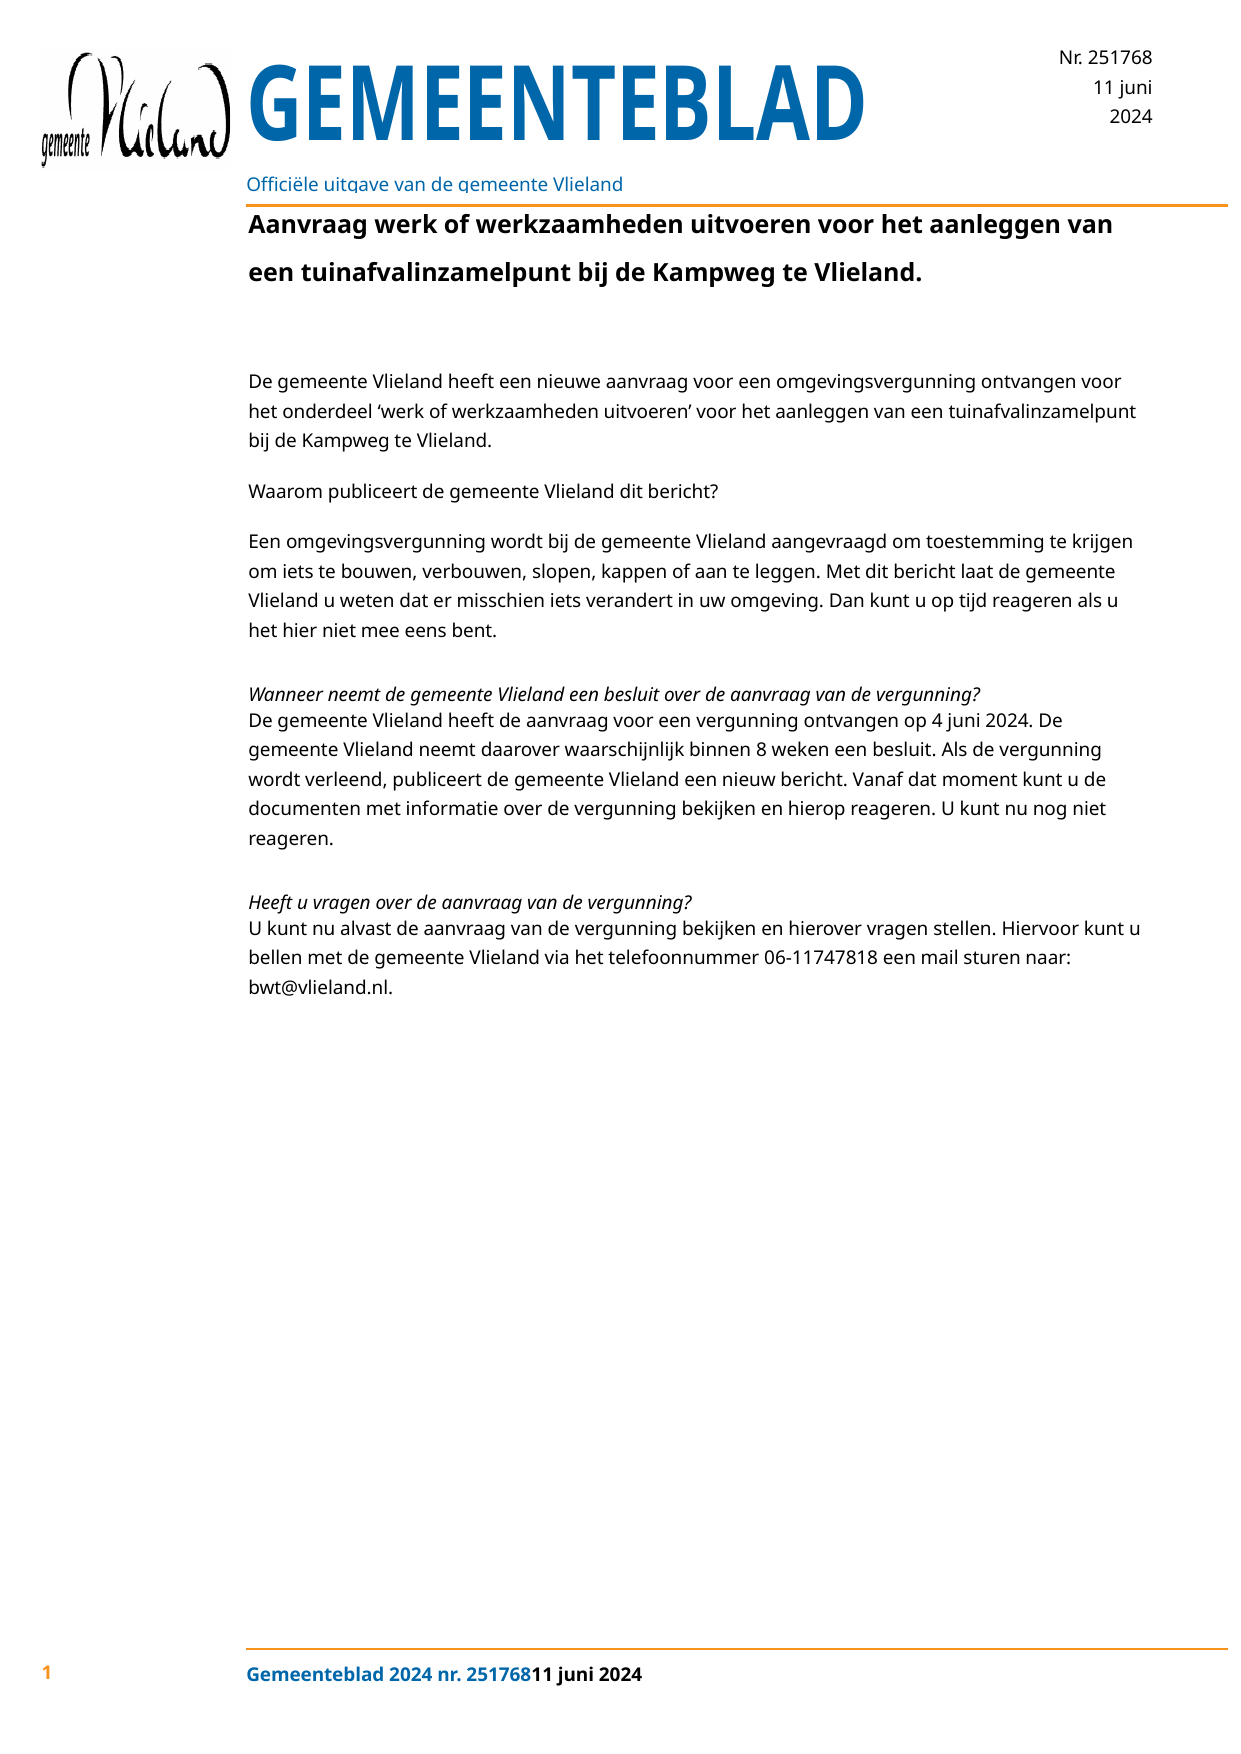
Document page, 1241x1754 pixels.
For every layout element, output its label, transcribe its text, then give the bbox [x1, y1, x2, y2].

text Heeft u vragen over de aanvraag van de vergunning? [248, 889, 1152, 915]
picture [41, 47, 231, 172]
text De gemeente Vlieland heeft de aanvraag voor een vergunning ontvangen op 4 juni 2024. De gemeente Vlieland neemt daarover waarschijnlijk binnen 8 weken een besluit. Als de vergunning wordt verleend, publiceert de gemeente Vlieland een nieuw bericht. Vanaf dat moment kunt u de documenten met informatie over de vergunning bekijken en hierop reageren. U kunt nu nog niet reageren. [248, 707, 1152, 851]
text Wanneer neemt de gemeente Vlieland een besluit over de aanvraag van de vergunning? [248, 681, 1152, 707]
text Een omgevingsvergunning wordt bij de gemeente Vlieland aangevraagd om toestemming te krijgen om iets te bouwen, verbouwen, slopen, kappen of aan te leggen. Met dit bericht laat de gemeente Vlieland u weten dat er misschien iets verandert in uw omgeving. Dan kunt u op tijd reageren als u het hier niet mee eens bent. [248, 528, 1152, 643]
text Waarom publiceert de gemeente Vlieland dit bericht? [248, 478, 1152, 504]
text De gemeente Vlieland heeft een nieuwe aanvraag voor een omgevingsvergunning ontvangen voor het onderdeel ‘werk of werkzaamheden uitvoeren’ voor het aanleggen van een tuinafvalinzamelpunt bij de Kampweg te Vlieland. [248, 368, 1152, 453]
text Aanvraag werk of werkzaamheden uitvoeren voor het aanleggen van een tuinafvalinzamelpunt bij de Kampweg te Vlieland. [248, 207, 1152, 288]
text U kunt nu alvast de aanvraag van de vergunning bekijken en hierover vragen stellen. Hiervoor kunt u bellen met de gemeente Vlieland via het telefoonnummer 06-11747818 een mail sturen naar: bwt@vlieland.nl. [248, 915, 1152, 1000]
